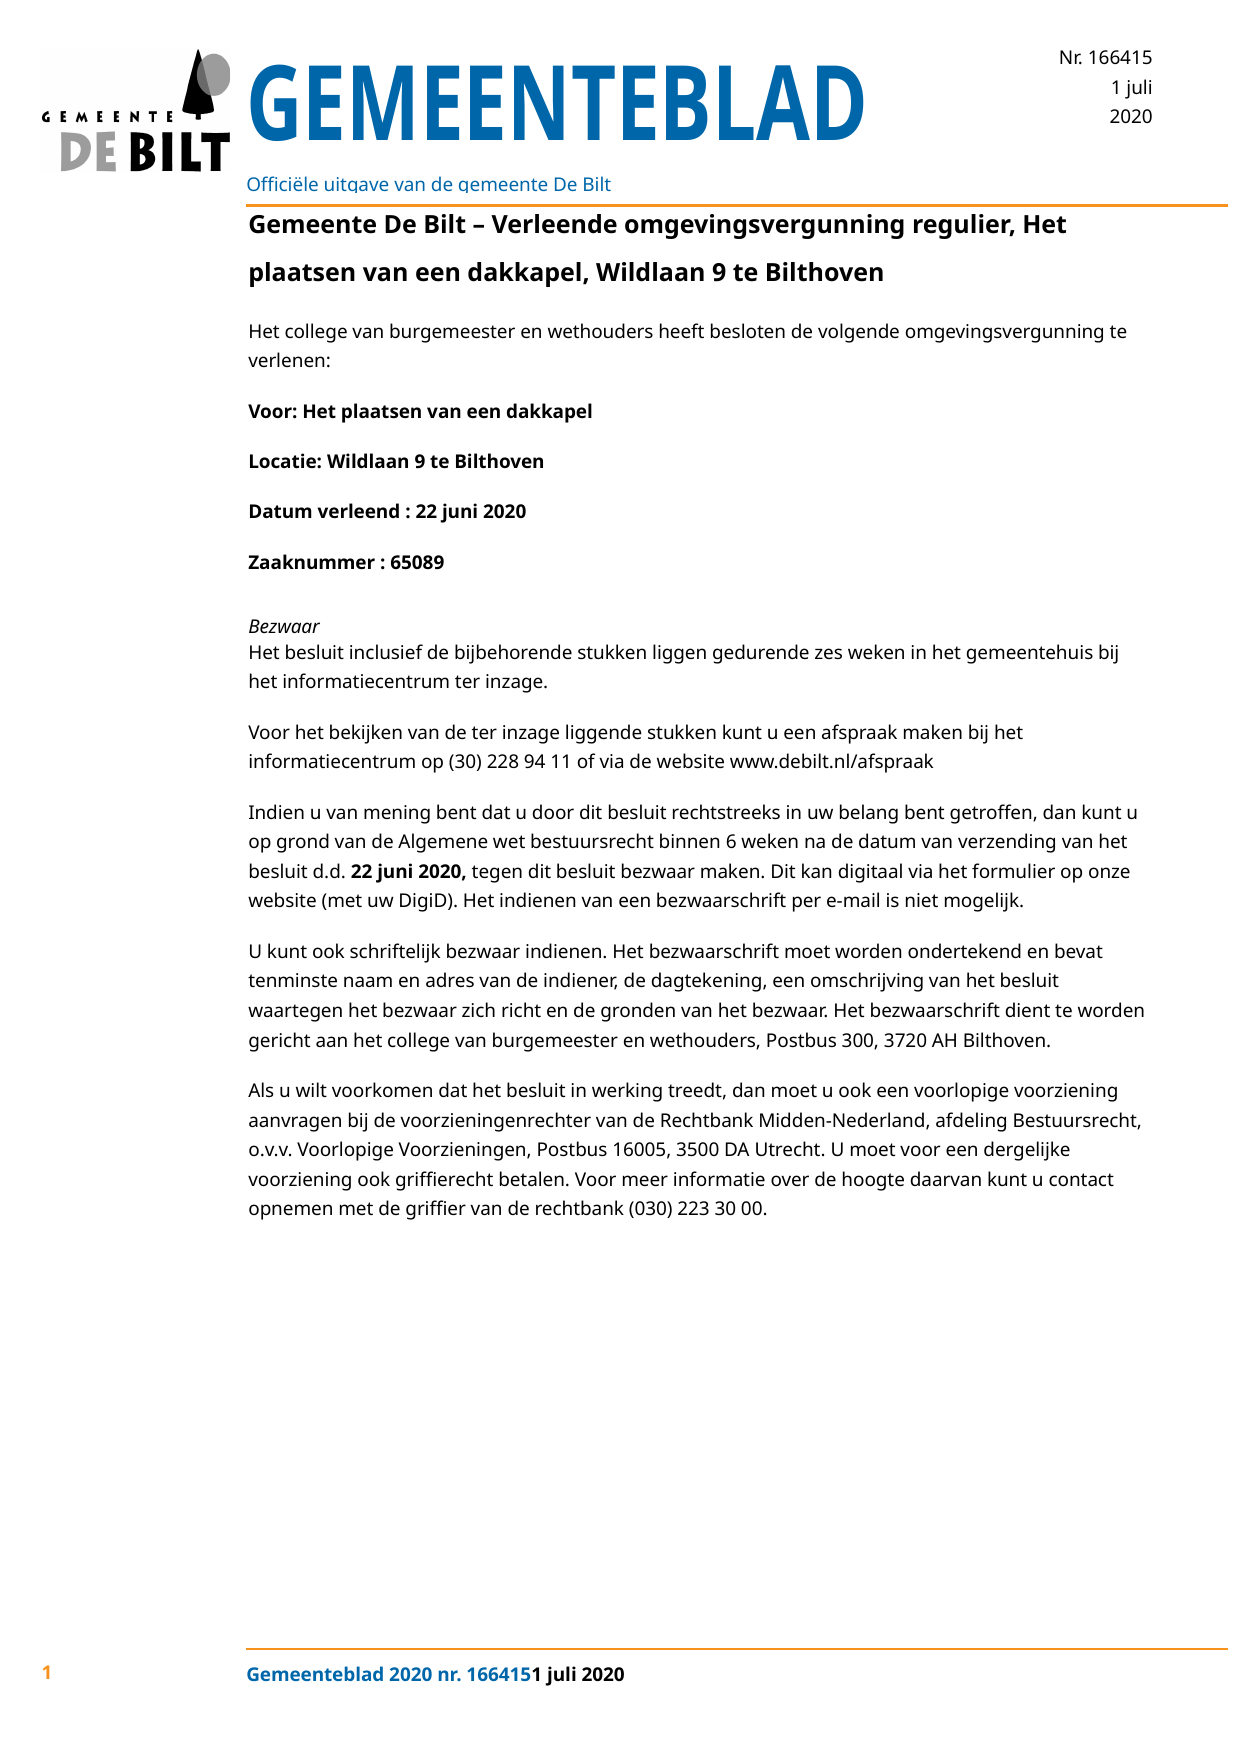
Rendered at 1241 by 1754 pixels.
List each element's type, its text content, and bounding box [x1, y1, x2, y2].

text Als u wilt voorkomen dat het besluit in werking treedt, dan moet u ook een voorlopige voorziening aanvragen bij de voorzieningenrechter van de Rechtbank Midden-Nederland, afdeling Bestuursrecht, o.v.v. Voorlopige Voorzieningen, Postbus 16005, 3500 DA Utrecht. U moet voor een dergelijke voorziening ook griffierecht betalen. Voor meer informatie over de hoogte daarvan kunt u contact opnemen met de griffier van de rechtbank (030) 223 30 00. [248, 1077, 1152, 1221]
text Voor: Het plaatsen van een dakkapel [248, 398, 1152, 424]
text Zaaknummer : 65089 [248, 549, 1152, 575]
text Datum verleend : 22 juni 2020 [248, 499, 1152, 524]
picture [41, 47, 231, 172]
text Bezwaar [248, 613, 1152, 639]
text Het college van burgemeester en wethouders heeft besloten de volgende omgevingsvergunning te verlenen: [248, 318, 1152, 373]
text Het besluit inclusief de bijbehorende stukken liggen gedurende zes weken in het gemeentehuis bij het informatiecentrum ter inzage. [248, 639, 1152, 694]
text U kunt ook schriftelijk bezwaar indienen. Het bezwaarschrift moet worden ondertekend en bevat tenminste naam en adres van de indiener, de dagtekening, een omschrijving van het besluit waartegen het bezwaar zich richt en de gronden van het bezwaar. Het bezwaarschrift dient te worden gericht aan het college van burgemeester en wethouders, Postbus 300, 3720 AH Bilthoven. [248, 938, 1152, 1052]
text Locatie: Wildlaan 9 te Bilthoven [248, 448, 1152, 474]
text Gemeente De Bilt – Verleende omgevingsvergunning regulier, Het plaatsen van een dakkapel, Wildlaan 9 te Bilthoven [248, 207, 1152, 288]
text Voor het bekijken van de ter inzage liggende stukken kunt u een afspraak maken bij het informatiecentrum op (30) 228 94 11 of via de website www.debilt.nl/afspraak [248, 719, 1152, 774]
text Indien u van mening bent dat u door dit besluit rechtstreeks in uw belang bent getroffen, dan kunt u op grond van de Algemene wet bestuursrecht binnen 6 weken na de datum van verzending van het besluit d.d. 22 juni 2020, tegen dit besluit bezwaar maken. Dit kan digitaal via het formulier op onze website (met uw DigiD). Het indienen van een bezwaarschrift per e-mail is niet mogelijk. [248, 799, 1152, 913]
